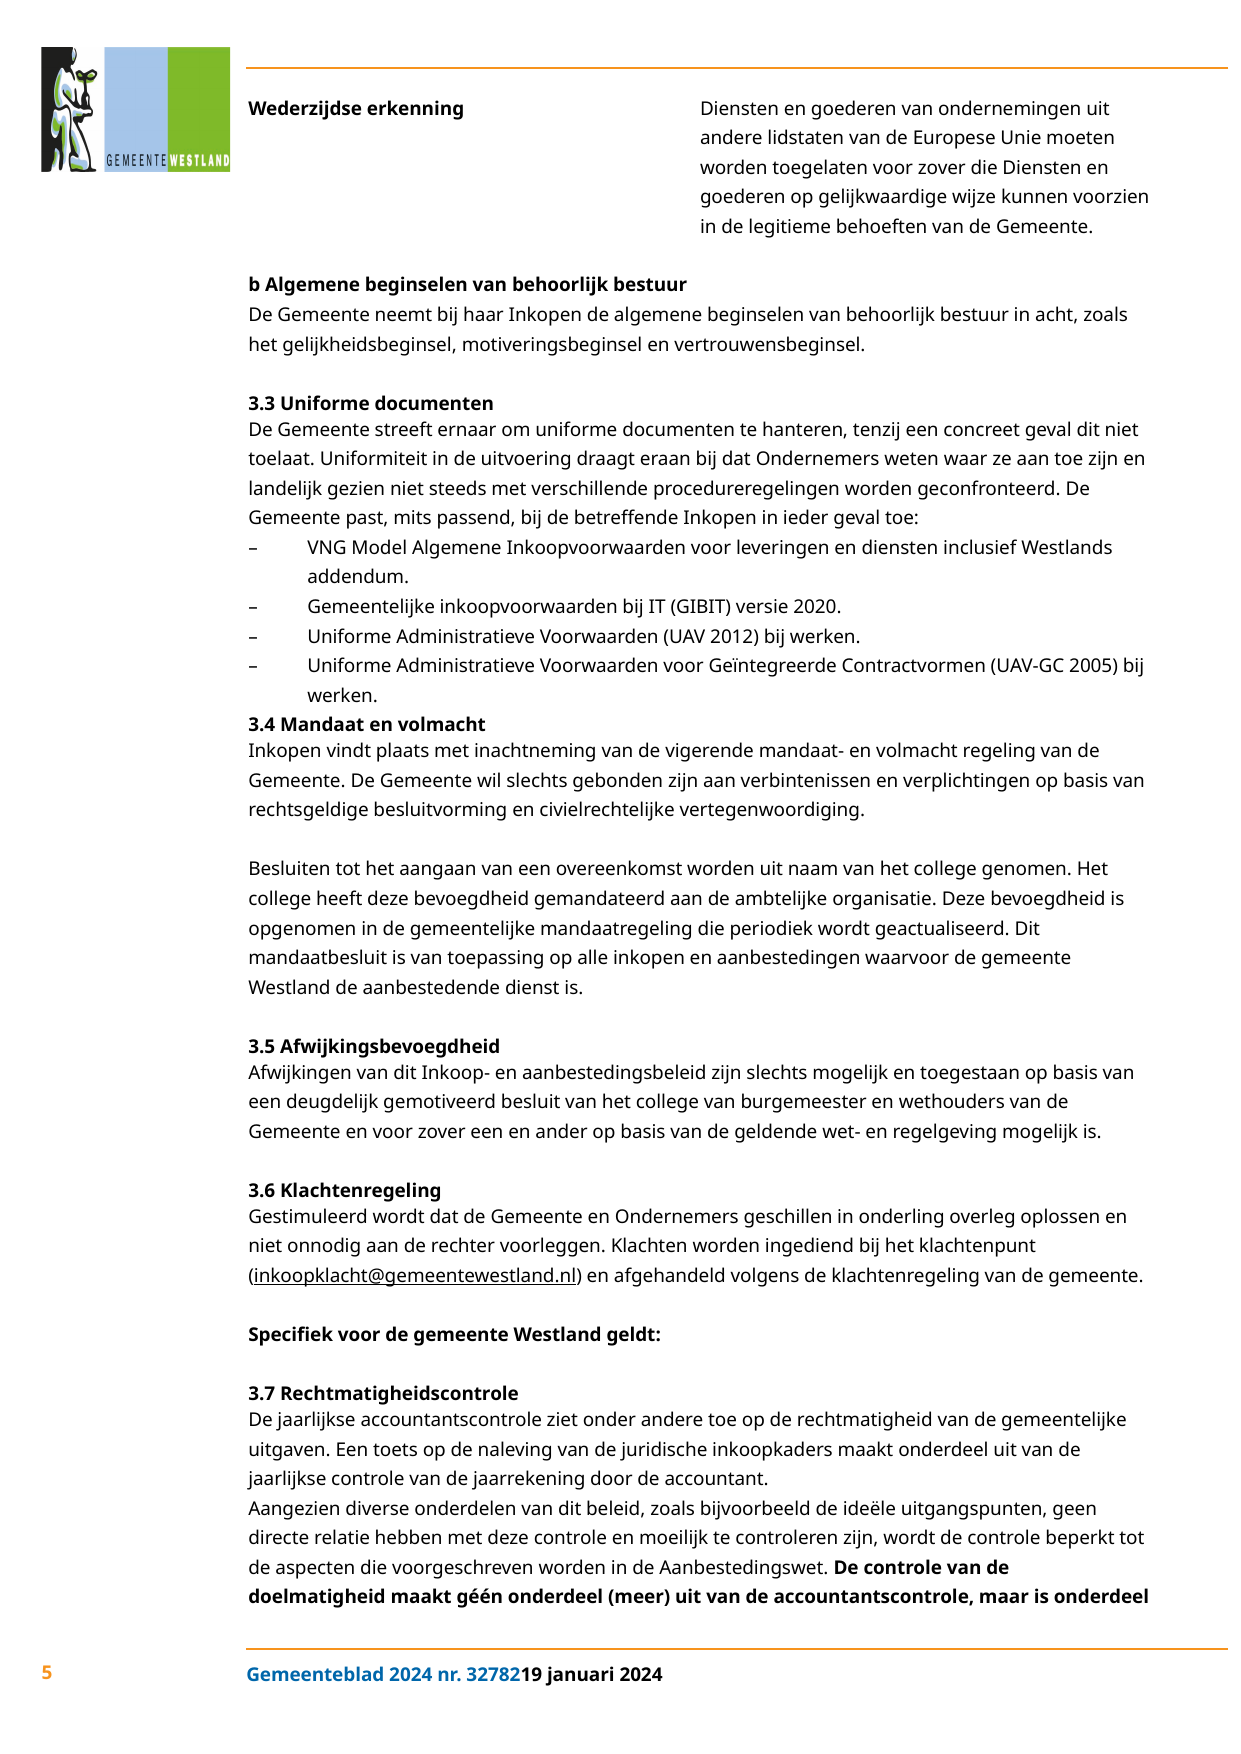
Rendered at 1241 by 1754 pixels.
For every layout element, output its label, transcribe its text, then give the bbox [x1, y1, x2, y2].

text Afwijkingen van dit Inkoop- en aanbestedingsbeleid zijn slechts mogelijk en toegestaan op basis van een deugdelijk gemotiveerd besluit van het college van burgemeester en wethouders van de Gemeente en voor zover een en ander op basis van de geldende wet- en regelgeving mogelijk is. [248, 1059, 1152, 1144]
text Besluiten tot het aangaan van een overeenkomst worden uit naam van het college genomen. Het college heeft deze bevoegdheid gemandateerd aan de ambtelijke organisatie. Deze bevoegdheid is opgenomen in de gemeentelijke mandaatregeling die periodiek wordt geactualiseerd. Dit mandaatbesluit is van toepassing op alle inkopen en aanbestedingen waarvoor de gemeente Westland de aanbestedende dienst is. [248, 856, 1152, 1000]
picture [41, 47, 231, 172]
list Uniforme Administratieve Voorwaarden voor Geïntegreerde Contractvormen (UAV-GC 2005) bij werken. [248, 652, 1152, 708]
text 3.6 Klachtenregeling [248, 1177, 1152, 1203]
list VNG Model Algemene Inkoopvoorwaarden voor leveringen en diensten inclusief Westlands addendum. [248, 534, 1152, 589]
text De Gemeente streeft ernaar om uniforme documenten te hanteren, tenzij een concreet geval dit niet toelaat. Uniformiteit in de uitvoering draagt eraan bij dat Ondernemers weten waar ze aan toe zijn en landelijk gezien niet steeds met verschillende procedureregelingen worden geconfronteerd. De Gemeente past, mits passend, bij de betreffende Inkopen in ieder geval toe: [248, 416, 1152, 530]
list Gemeentelijke inkoopvoorwaarden bij IT (GIBIT) versie 2020. [248, 593, 1152, 619]
text Gestimuleerd wordt dat de Gemeente en Ondernemers geschillen in onderling overleg oplossen en niet onnodig aan de rechter voorleggen. Klachten worden ingediend bij het klachtenpunt (inkoopklacht@gemeentewestland.nl) en afgehandeld volgens de klachtenregeling van de gemeente. [248, 1203, 1152, 1288]
text 3.4 Mandaat en volmacht [248, 712, 1152, 737]
text Aangezien diverse onderdelen van dit beleid, zoals bijvoorbeeld de ideële uitgangspunten, geen directe relatie hebben met deze controle en moeilijk te controleren zijn, wordt de controle beperkt tot de aspecten die voorgeschreven worden in de Aanbestedingswet. De controle van de doelmatigheid maakt géén onderdeel (meer) uit van de accountantscontrole, maar is onderdeel [248, 1495, 1152, 1609]
list Uniforme Administratieve Voorwaarden (UAV 2012) bij werken. [248, 623, 1152, 648]
table_cell Wederzijdse erkenning [248, 95, 700, 239]
text 3.5 Afwijkingsbevoegdheid [248, 1033, 1152, 1059]
text De Gemeente neemt bij haar Inkopen de algemene beginselen van behoorlijk bestuur in acht, zoals het gelijkheidsbeginsel, motiveringsbeginsel en vertrouwensbeginsel. [248, 301, 1152, 357]
text b Algemene beginselen van behoorlijk bestuur [248, 272, 1152, 297]
table_cell Diensten en goederen van ondernemingen uit andere lidstaten van de Europese Unie moeten worden toegelaten voor zover die Diensten en goederen op gelijkwaardige wijze kunnen voorzien in de legitieme behoeften van de Gemeente. [700, 95, 1152, 239]
text 3.3 Uniforme documenten [248, 390, 1152, 416]
text Inkopen vindt plaats met inachtneming van de vigerende mandaat- en volmacht regeling van de Gemeente. De Gemeente wil slechts gebonden zijn aan verbintenissen en verplichtingen op basis van rechtsgeldige besluitvorming en civielrechtelijke vertegenwoordiging. [248, 737, 1152, 822]
text De jaarlijkse accountantscontrole ziet onder andere toe op de rechtmatigheid van de gemeentelijke uitgaven. Een toets op de naleving van de juridische inkoopkaders maakt onderdeel uit van de jaarlijkse controle van de jaarrekening door de accountant. [248, 1406, 1152, 1491]
text Specifiek voor de gemeente Westland geldt: [248, 1321, 1152, 1347]
text 3.7 Rechtmatigheidscontrole [248, 1380, 1152, 1406]
